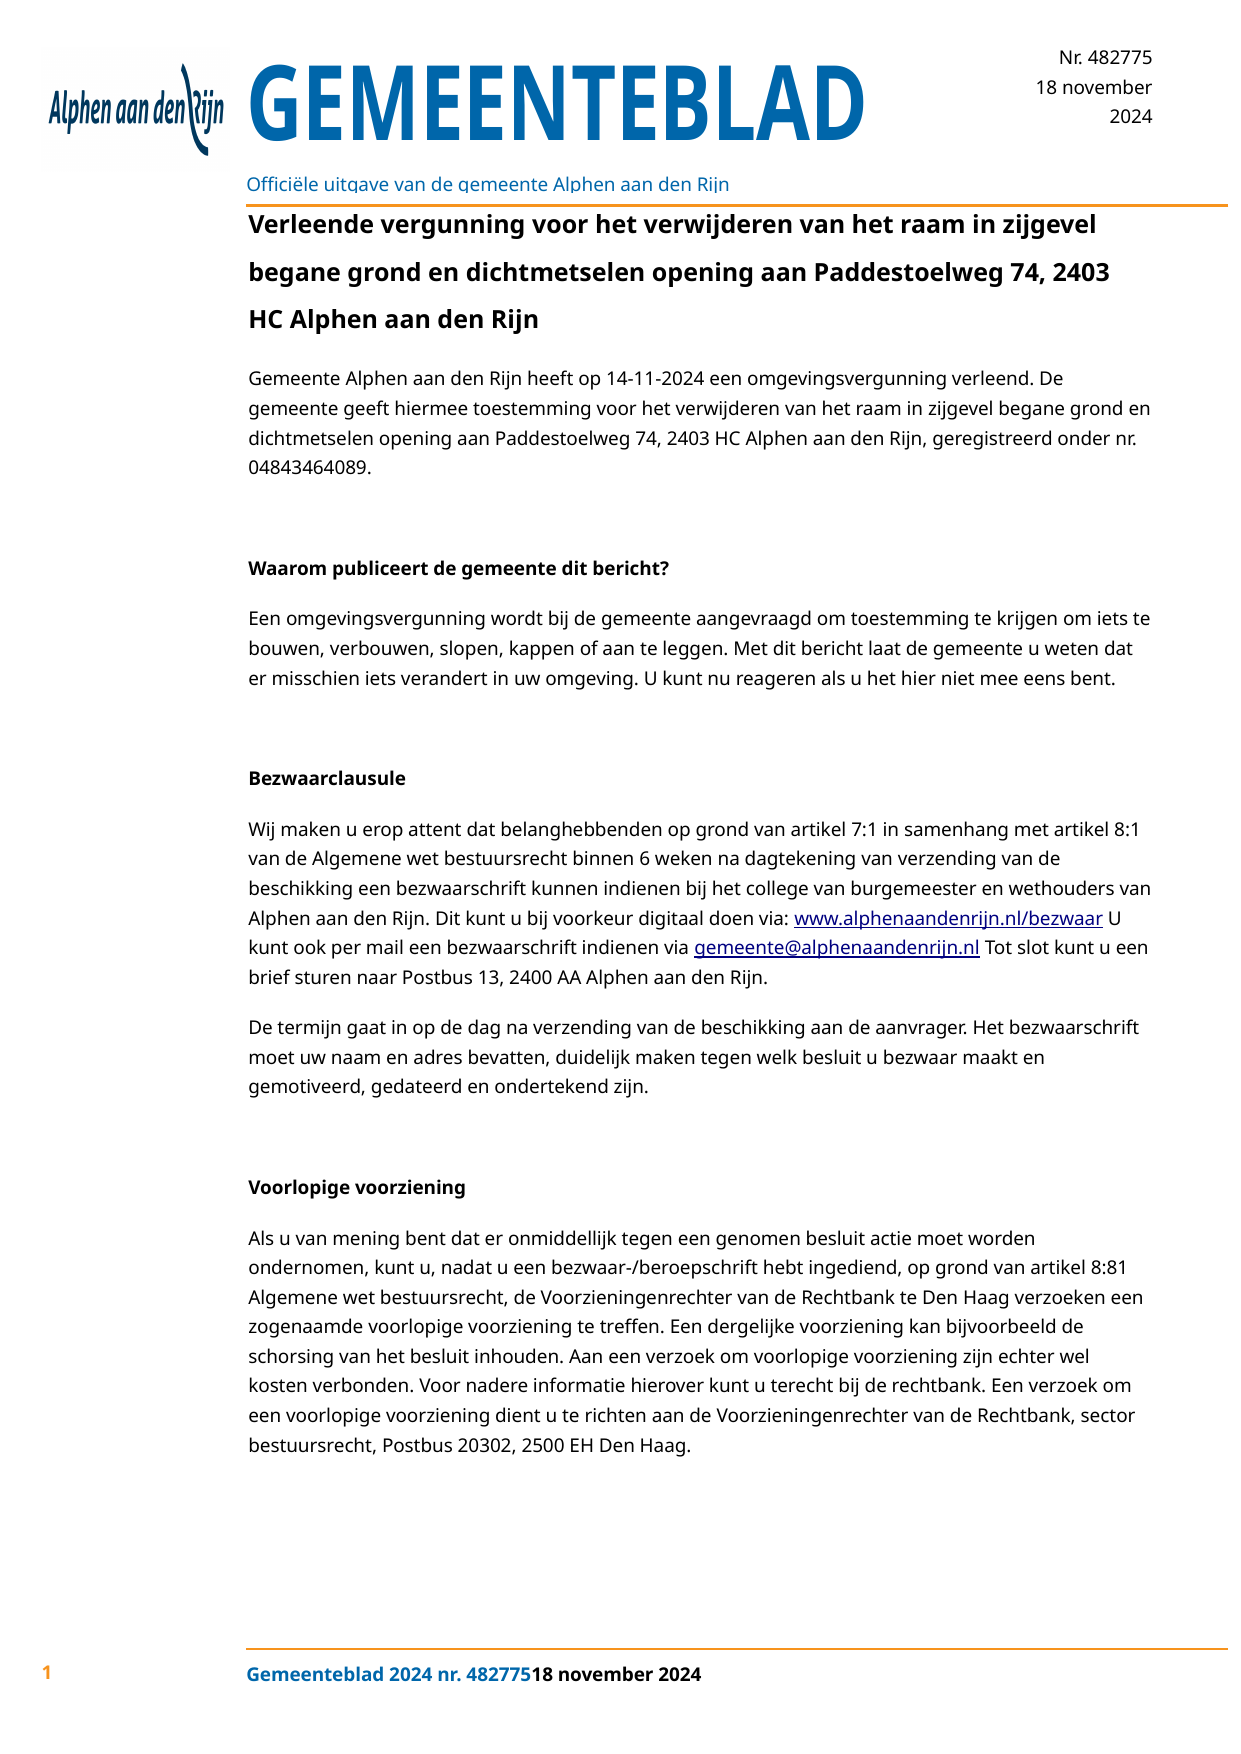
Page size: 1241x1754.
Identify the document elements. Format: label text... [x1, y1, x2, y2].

text Voorlopige voorziening [248, 1174, 1152, 1200]
picture [41, 47, 231, 172]
text Verleende vergunning voor het verwijderen van het raam in zijgevel begane grond en dichtmetselen opening aan Paddestoelweg 74, 2403 HC Alphen aan den Rijn [248, 207, 1152, 336]
text Gemeente Alphen aan den Rijn heeft op 14-11-2024 een omgevingsvergunning verleend. De gemeente geeft hiermee toestemming voor het verwijderen van het raam in zijgevel begane grond en dichtmetselen opening aan Paddestoelweg 74, 2403 HC Alphen aan den Rijn, geregistreerd onder nr. 04843464089. [248, 366, 1152, 480]
text De termijn gaat in op de dag na verzending van de beschikking aan de aanvrager. Het bezwaarschrift moet uw naam en adres bevatten, duidelijk maken tegen welk besluit u bezwaar maakt en gemotiveerd, gedateerd en ondertekend zijn. [248, 1014, 1152, 1099]
text Als u van mening bent dat er onmiddellijk tegen een genomen besluit actie moet worden ondernomen, kunt u, nadat u een bezwaar-/beroepschrift hebt ingediend, op grond van artikel 8:81 Algemene wet bestuursrecht, de Voorzieningenrechter van de Rechtbank te Den Haag verzoeken een zogenaamde voorlopige voorziening te treffen. Een dergelijke voorziening kan bijvoorbeeld de schorsing van het besluit inhouden. Aan een verzoek om voorlopige voorziening zijn echter wel kosten verbonden. Voor nadere informatie hierover kunt u terecht bij de rechtbank. Een verzoek om een voorlopige voorziening dient u te richten aan de Voorzieningenrechter van de Rechtbank, sector bestuursrecht, Postbus 20302, 2500 EH Den Haag. [248, 1225, 1152, 1457]
text Wij maken u erop attent dat belanghebbenden op grond van artikel 7:1 in samenhang met artikel 8:1 van de Algemene wet bestuursrecht binnen 6 weken na dagtekening van verzending van de beschikking een bezwaarschrift kunnen indienen bij het college van burgemeester en wethouders van Alphen aan den Rijn. Dit kunt u bij voorkeur digitaal doen via: www.alphenaandenrijn.nl/bezwaar U kunt ook per mail een bezwaarschrift indienen via gemeente@alphenaandenrijn.nl Tot slot kunt u een brief sturen naar Postbus 13, 2400 AA Alphen aan den Rijn. [248, 816, 1152, 989]
text Waarom publiceert de gemeente dit bericht? [248, 555, 1152, 581]
text Een omgevingsvergunning wordt bij de gemeente aangevraagd om toestemming te krijgen om iets te bouwen, verbouwen, slopen, kappen of aan te leggen. Met dit bericht laat de gemeente u weten dat er misschien iets verandert in uw omgeving. U kunt nu reageren als u het hier niet mee eens bent. [248, 606, 1152, 690]
text Bezwaarclausule [248, 766, 1152, 791]
